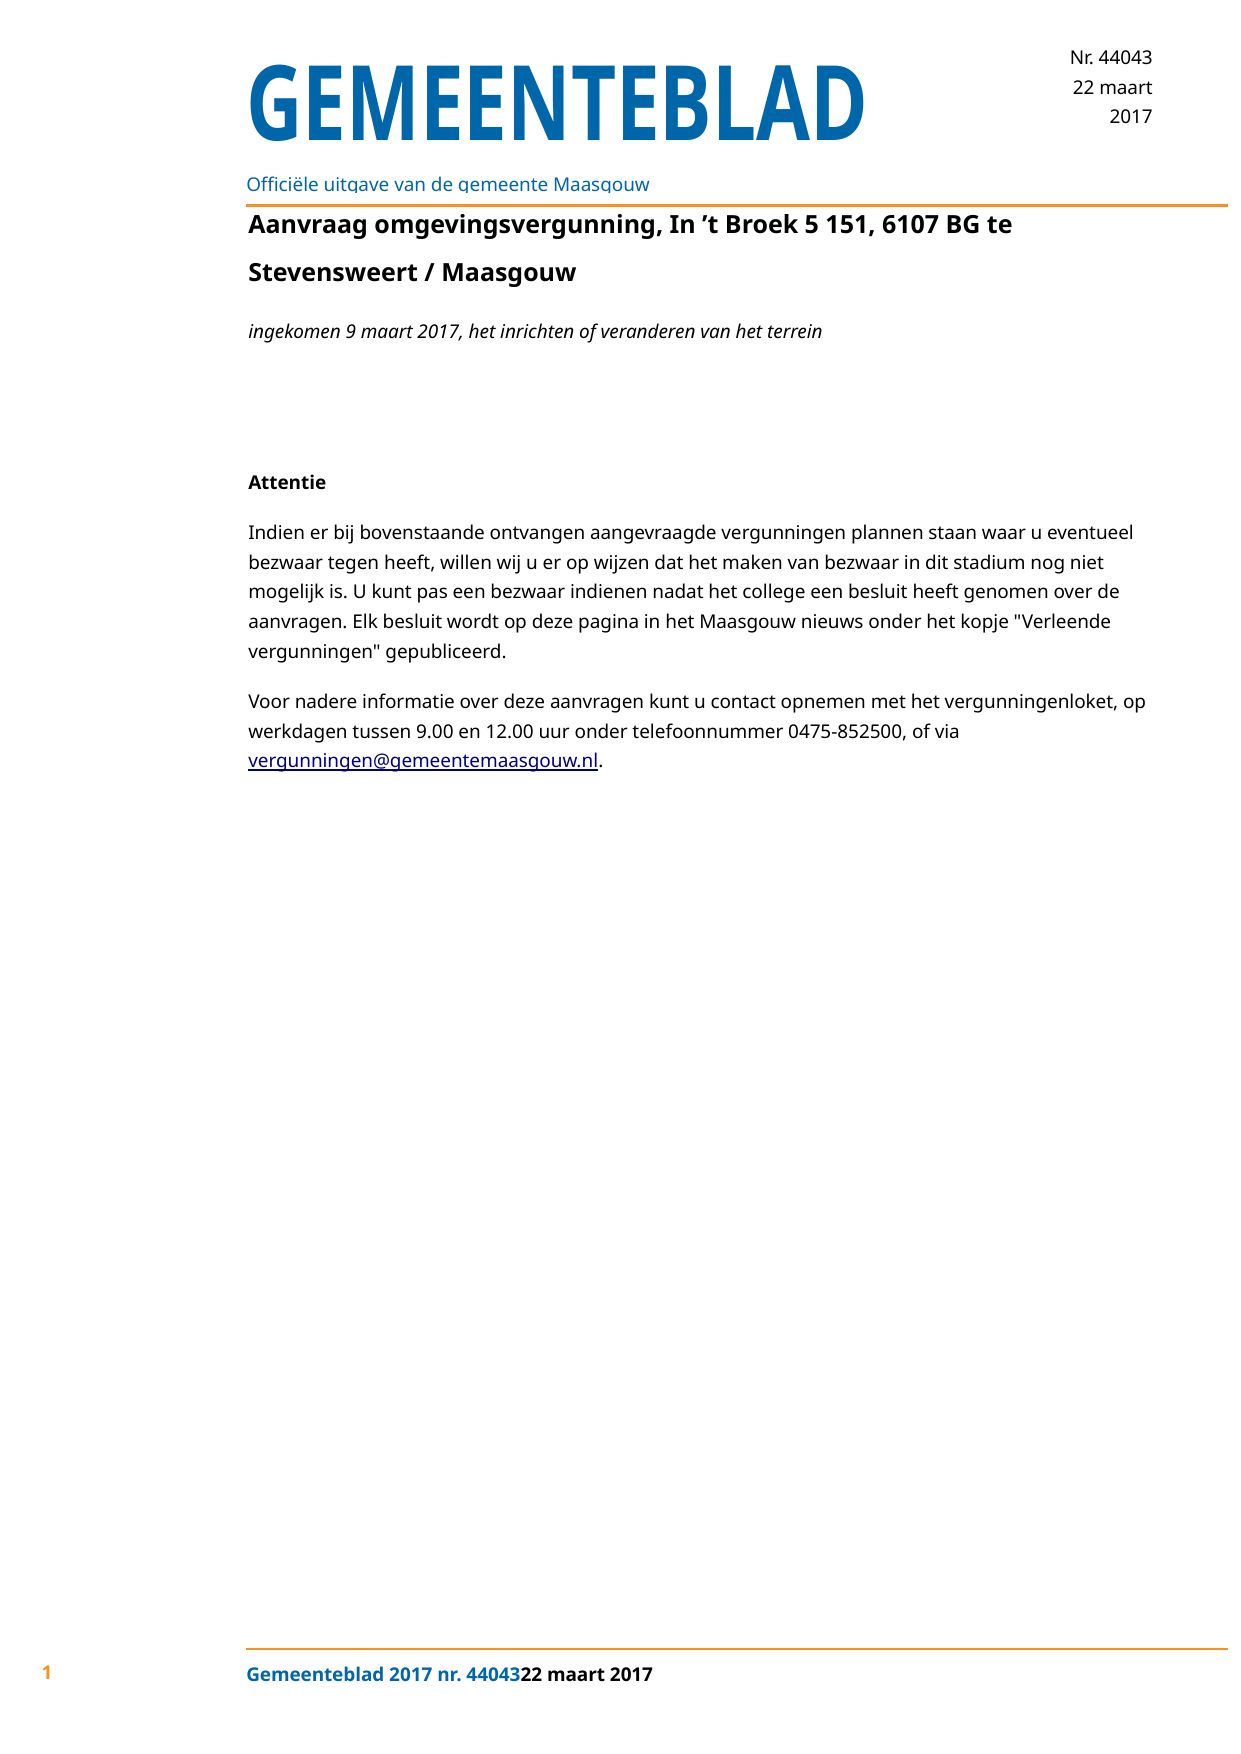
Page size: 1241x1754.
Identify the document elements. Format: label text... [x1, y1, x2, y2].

text Indien er bij bovenstaande ontvangen aangevraagde vergunningen plannen staan waar u eventueel bezwaar tegen heeft, willen wij u er op wijzen dat het maken van bezwaar in dit stadium nog niet mogelijk is. U kunt pas een bezwaar indienen nadat het college een besluit heeft genomen over de aanvragen. Elk besluit wordt op deze pagina in het Maasgouw nieuws onder het kopje "Verleende vergunningen" gepubliceerd. [248, 519, 1152, 664]
text Aanvraag omgevingsvergunning, In ’t Broek 5 151, 6107 BG te Stevensweert / Maasgouw [248, 207, 1152, 288]
text Voor nadere informatie over deze aanvragen kunt u contact opnemen met het vergunningenloket, op werkdagen tussen 9.00 en 12.00 uur onder telefoonnummer 0475-852500, of via vergunningen@gemeentemaasgouw.nl. [248, 688, 1152, 773]
picture [41, 47, 231, 172]
text ingekomen 9 maart 2017, het inrichten of veranderen van het terrein [248, 318, 1152, 344]
text Attentie [248, 469, 1152, 495]
